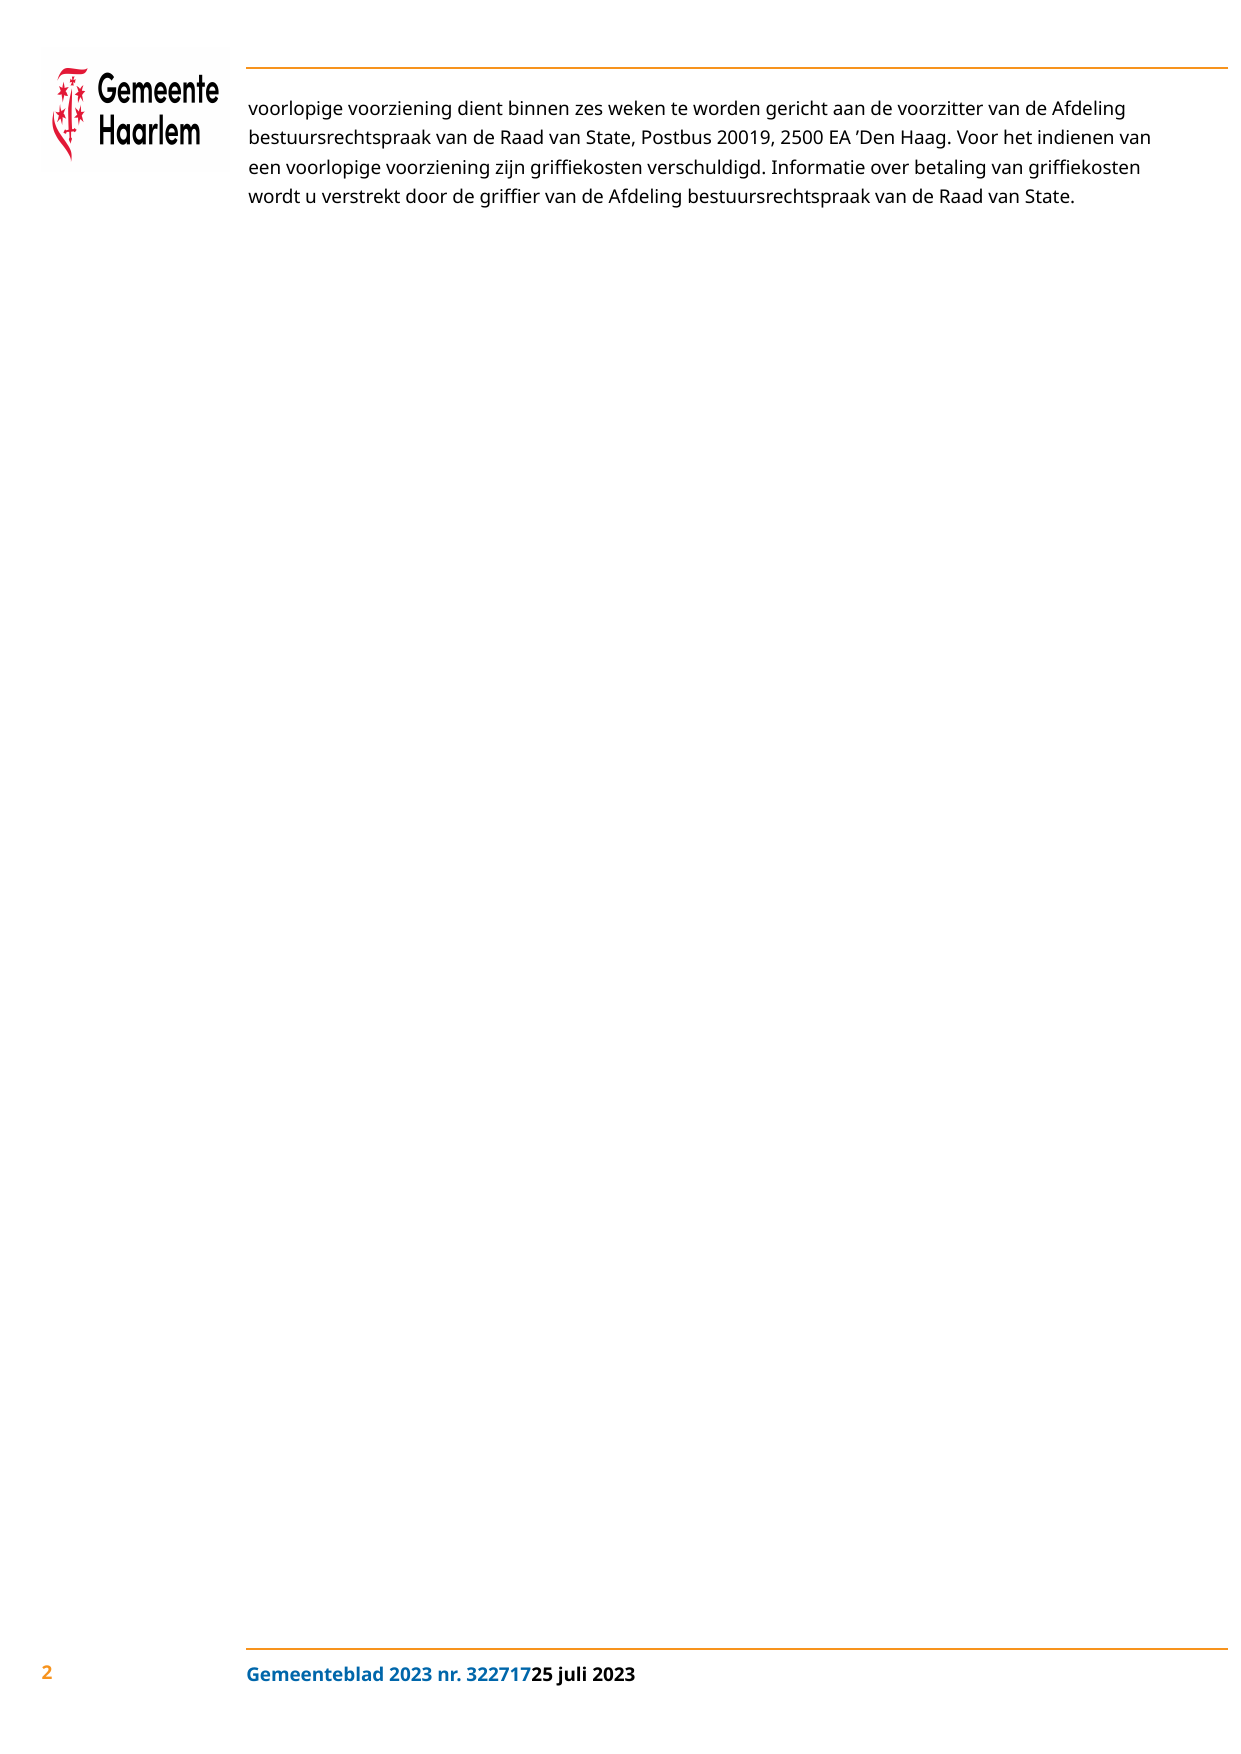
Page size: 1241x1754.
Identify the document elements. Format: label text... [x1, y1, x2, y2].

text voorlopige voorziening dient binnen zes weken te worden gericht aan de voorzitter van de Afdeling bestuursrechtspraak van de Raad van State, Postbus 20019, 2500 EA ’Den Haag. Voor het indienen van een voorlopige voorziening zijn griffiekosten verschuldigd. Informatie over betaling van griffiekosten wordt u verstrekt door de griffier van de Afdeling bestuursrechtspraak van de Raad van State. [248, 95, 1152, 209]
picture [41, 47, 231, 172]
